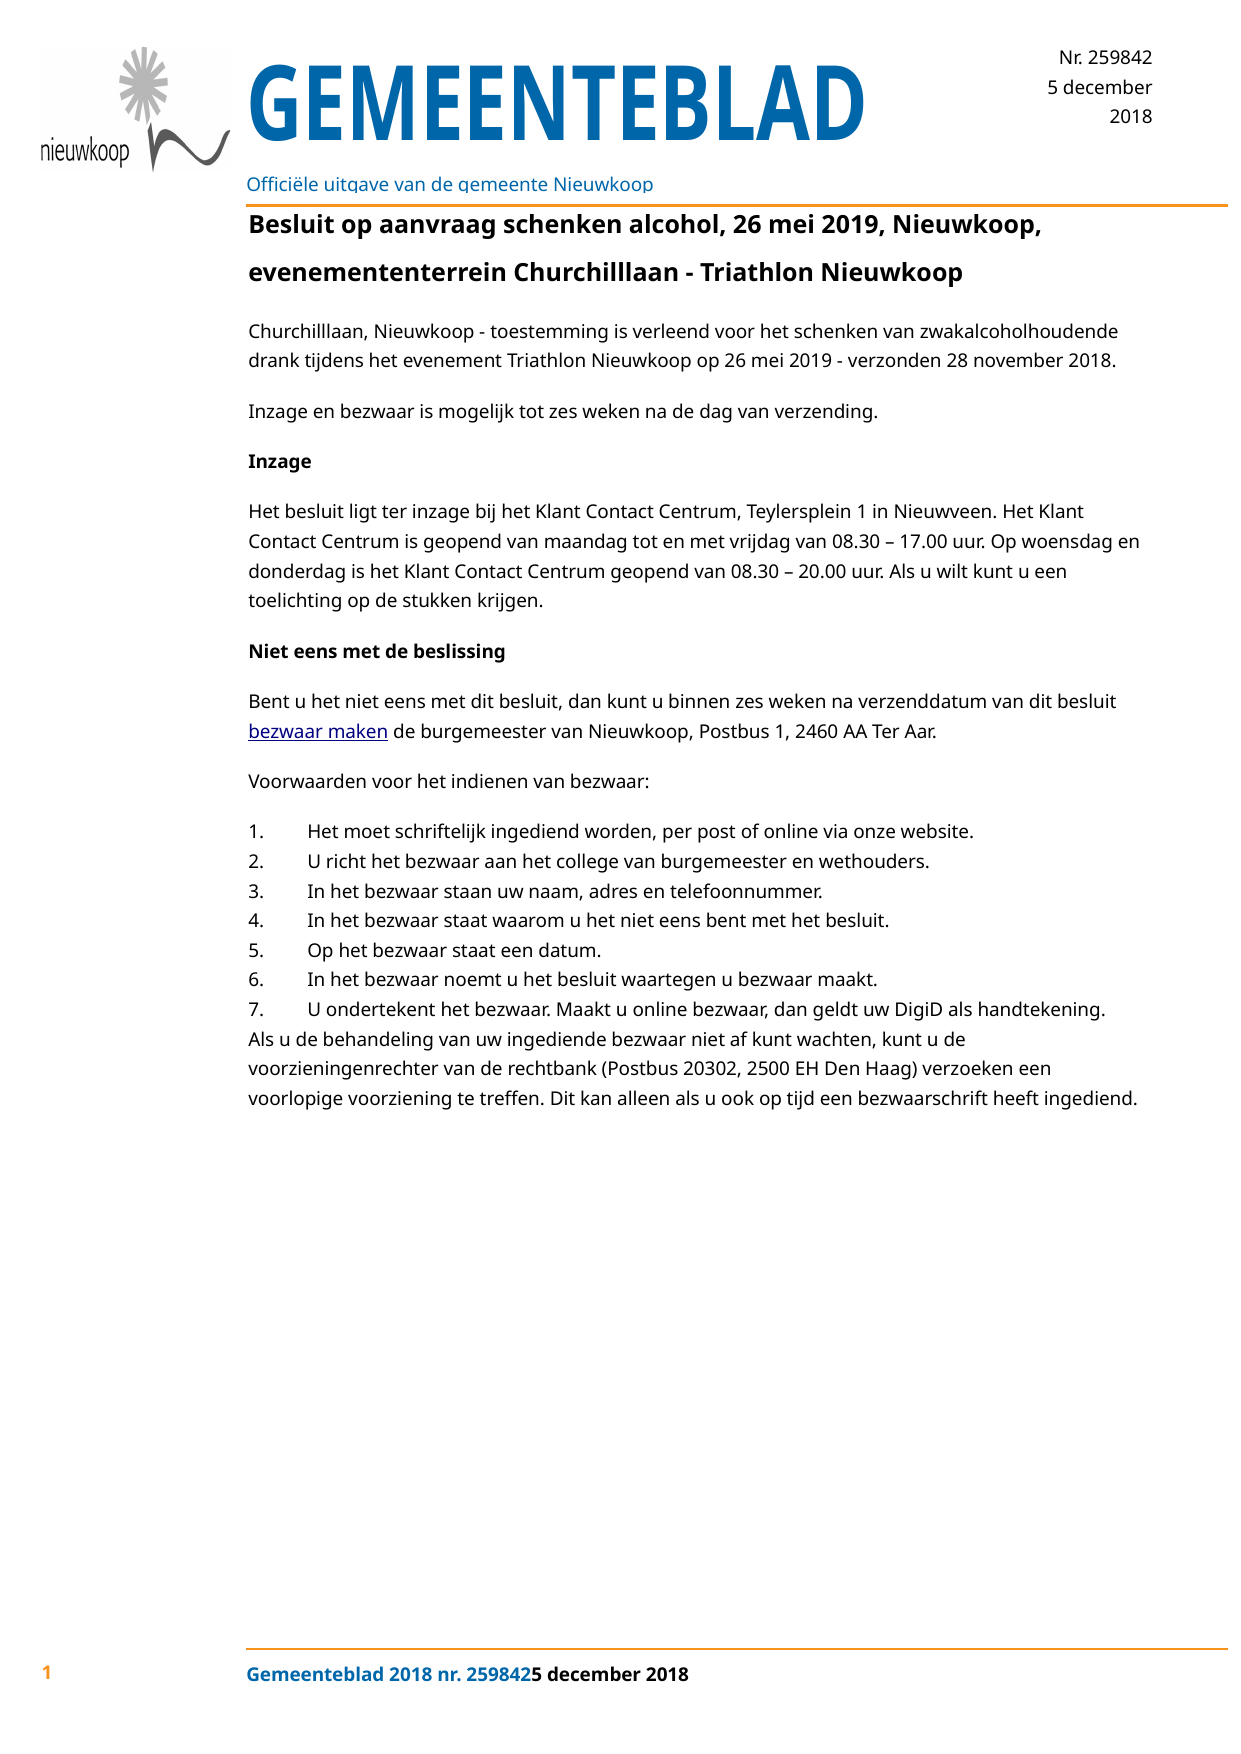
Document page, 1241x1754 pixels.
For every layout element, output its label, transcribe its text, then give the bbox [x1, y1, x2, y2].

picture [41, 47, 231, 172]
list Het moet schriftelijk ingediend worden, per post of online via onze website. [248, 819, 1152, 844]
list Op het bezwaar staat een datum. [248, 937, 1152, 963]
list U ondertekent het bezwaar. Maakt u online bezwaar, dan geldt uw DigiD als handtekening. [248, 996, 1152, 1022]
text Inzage [248, 448, 1152, 474]
list U richt het bezwaar aan het college van burgemeester en wethouders. [248, 848, 1152, 874]
list In het bezwaar staan uw naam, adres en telefoonnummer. [248, 878, 1152, 904]
text Inzage en bezwaar is mogelijk tot zes weken na de dag van verzending. [248, 398, 1152, 424]
text Het besluit ligt ter inzage bij het Klant Contact Centrum, Teylersplein 1 in Nieuwveen. Het Klant Contact Centrum is geopend van maandag tot en met vrijdag van 08.30 – 17.00 uur. Op woensdag en donderdag is het Klant Contact Centrum geopend van 08.30 – 20.00 uur. Als u wilt kunt u een toelichting op de stukken krijgen. [248, 499, 1152, 613]
text Als u de behandeling van uw ingediende bezwaar niet af kunt wachten, kunt u de voorzieningenrechter van de rechtbank (Postbus 20302, 2500 EH Den Haag) verzoeken een voorlopige voorziening te treffen. Dit kan alleen als u ook op tijd een bezwaarschrift heeft ingediend. [248, 1026, 1152, 1111]
text Niet eens met de beslissing [248, 638, 1152, 664]
list In het bezwaar staat waarom u het niet eens bent met het besluit. [248, 907, 1152, 933]
text Churchilllaan, Nieuwkoop - toestemming is verleend voor het schenken van zwakalcoholhoudende drank tijdens het evenement Triathlon Nieuwkoop op 26 mei 2019 - verzonden 28 november 2018. [248, 318, 1152, 373]
text Besluit op aanvraag schenken alcohol, 26 mei 2019, Nieuwkoop, evenemententerrein Churchilllaan - Triathlon Nieuwkoop [248, 207, 1152, 288]
list In het bezwaar noemt u het besluit waartegen u bezwaar maakt. [248, 967, 1152, 992]
text Bent u het niet eens met dit besluit, dan kunt u binnen zes weken na verzenddatum van dit besluit bezwaar maken de burgemeester van Nieuwkoop, Postbus 1, 2460 AA Ter Aar. [248, 688, 1152, 744]
text Voorwaarden voor het indienen van bezwaar: [248, 768, 1152, 794]
